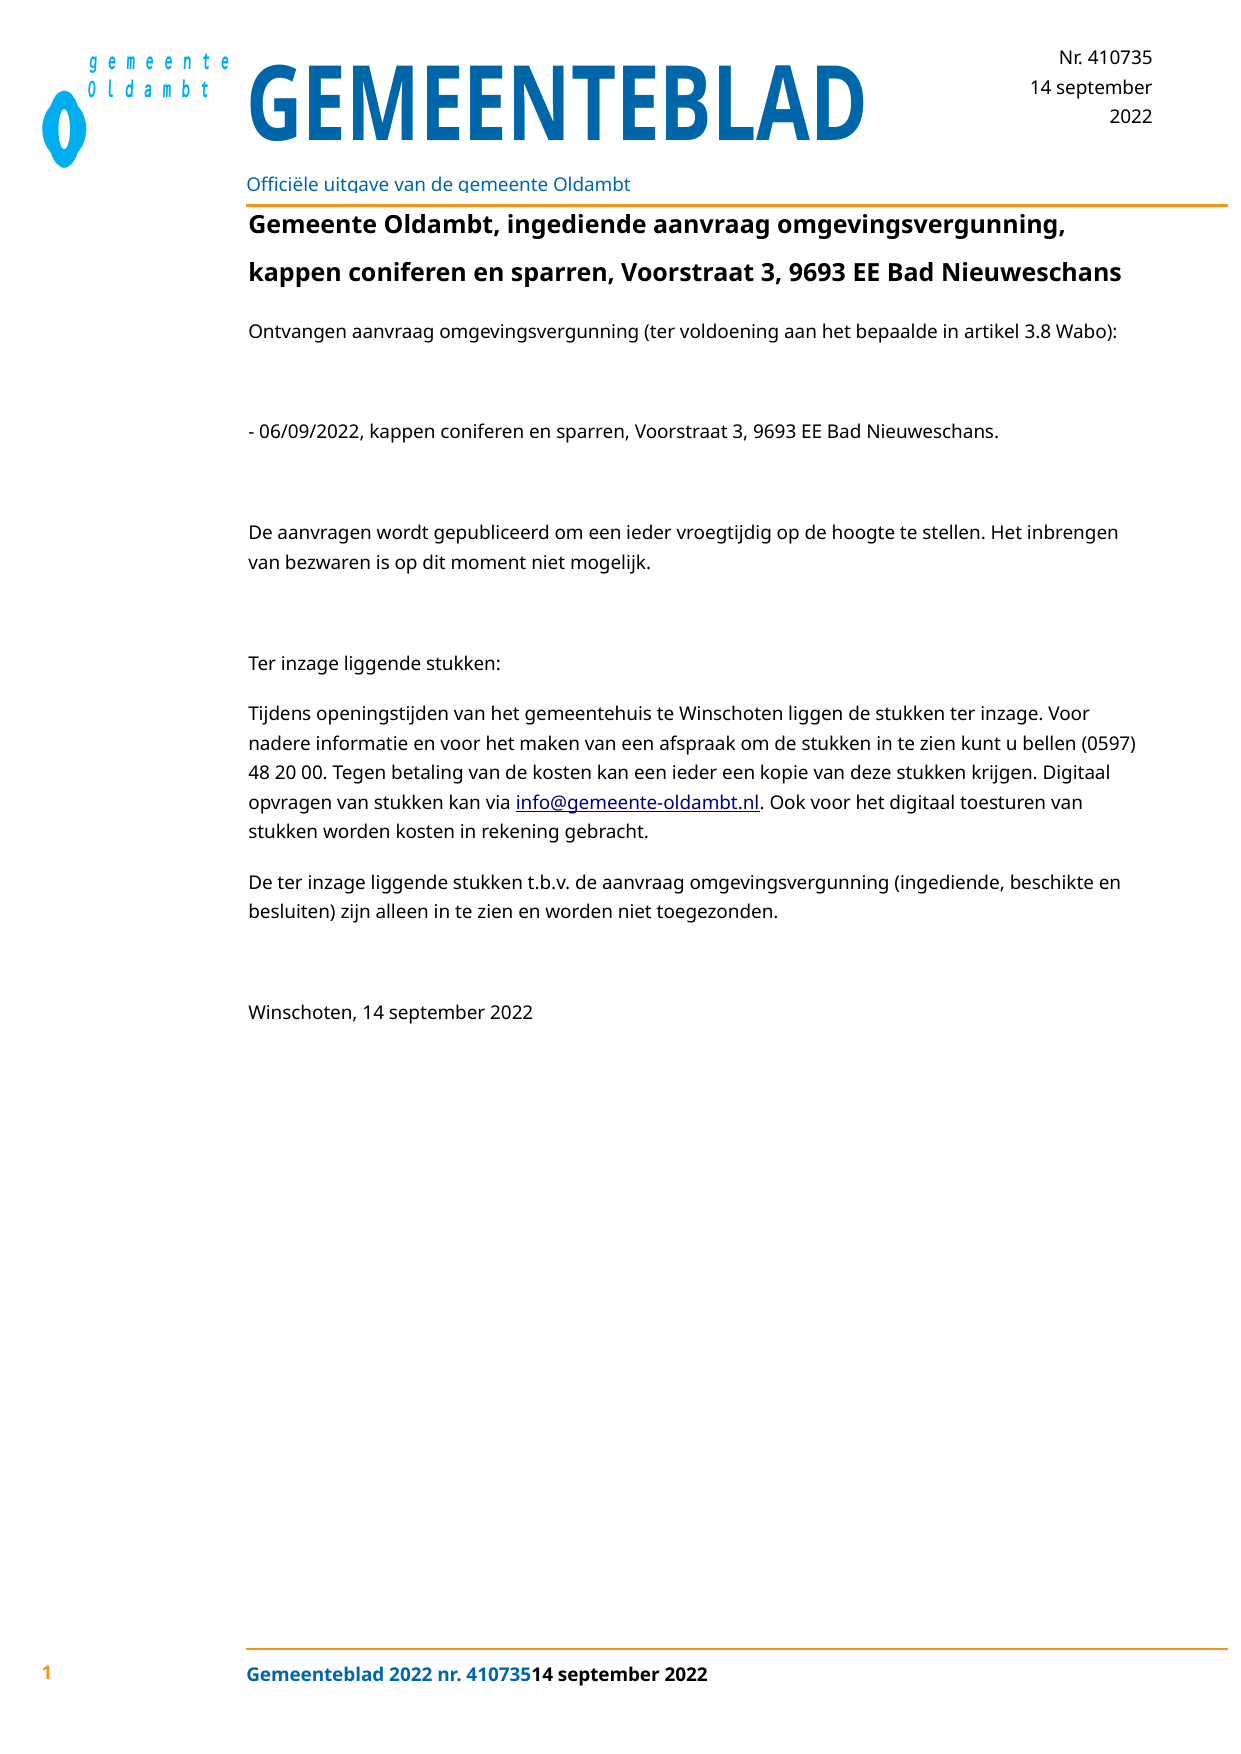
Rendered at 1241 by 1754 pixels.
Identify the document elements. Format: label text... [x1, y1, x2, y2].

text Ontvangen aanvraag omgevingsvergunning (ter voldoening aan het bepaalde in artikel 3.8 Wabo): [248, 318, 1152, 344]
text Tijdens openingstijden van het gemeentehuis te Winschoten liggen de stukken ter inzage. Voor nadere informatie en voor het maken van een afspraak om de stukken in te zien kunt u bellen (0597) 48 20 00. Tegen betaling van de kosten kan een ieder een kopie van deze stukken krijgen. Digitaal opvragen van stukken kan via info@gemeente-oldambt.nl. Ook voor het digitaal toesturen van stukken worden kosten in rekening gebracht. [248, 700, 1152, 844]
text Winschoten, 14 september 2022 [248, 999, 1152, 1025]
text De aanvragen wordt gepubliceerd om een ieder vroegtijdig op de hoogte te stellen. Het inbrengen van bezwaren is op dit moment niet mogelijk. [248, 519, 1152, 575]
text Ter inzage liggende stukken: [248, 650, 1152, 676]
text De ter inzage liggende stukken t.b.v. de aanvraag omgevingsvergunning (ingediende, beschikte en besluiten) zijn alleen in te zien en worden niet toegezonden. [248, 869, 1152, 924]
text - 06/09/2022, kappen coniferen en sparren, Voorstraat 3, 9693 EE Bad Nieuweschans. [248, 419, 1152, 444]
text Gemeente Oldambt, ingediende aanvraag omgevingsvergunning, kappen coniferen en sparren, Voorstraat 3, 9693 EE Bad Nieuweschans [248, 207, 1152, 288]
picture [41, 47, 231, 172]
